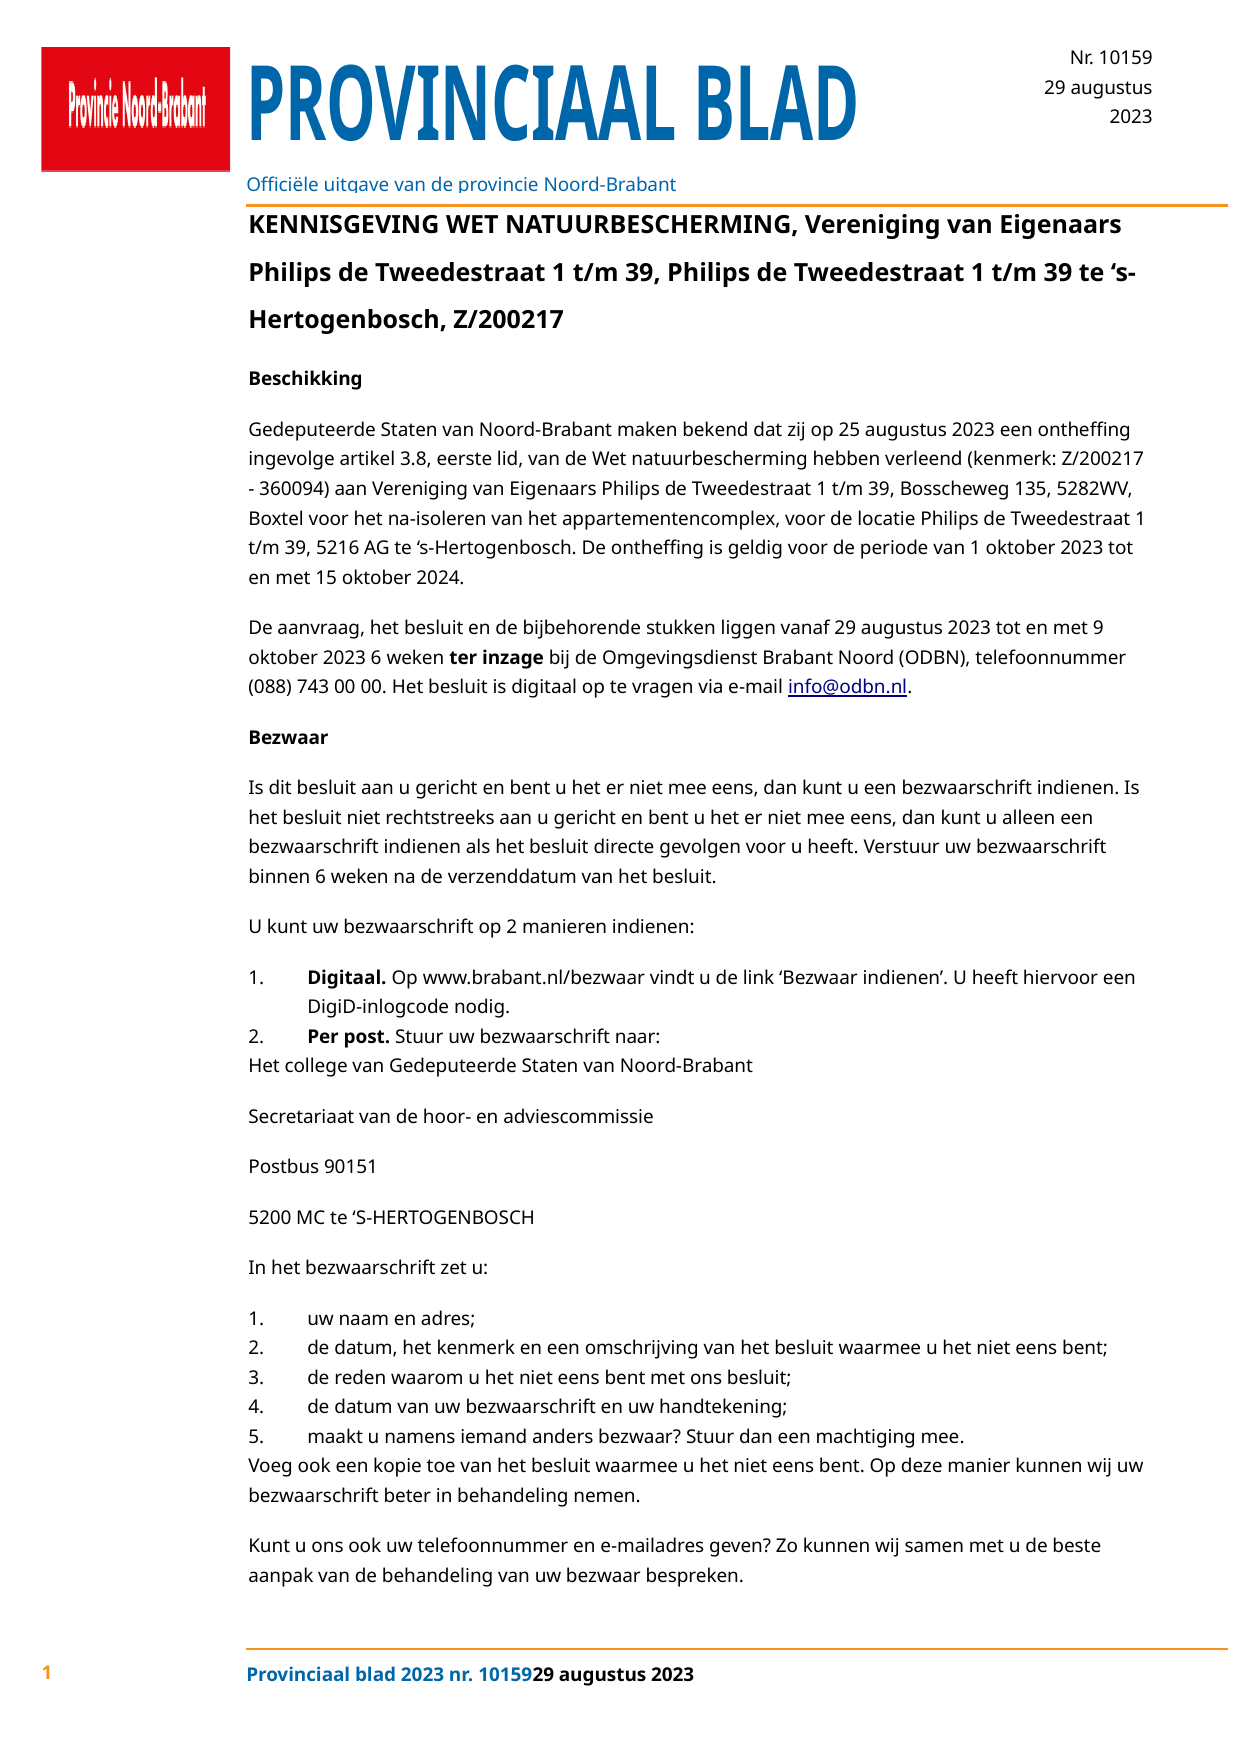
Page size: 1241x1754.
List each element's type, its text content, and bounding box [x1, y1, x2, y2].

list de datum van uw bezwaarschrift en uw handtekening; [248, 1393, 1152, 1419]
text Voeg ook een kopie toe van het besluit waarmee u het niet eens bent. Op deze manier kunnen wij uw bezwaarschrift beter in behandeling nemen. [248, 1453, 1152, 1508]
text KENNISGEVING WET NATUURBESCHERMING, Vereniging van Eigenaars Philips de Tweedestraat 1 t/m 39, Philips de Tweedestraat 1 t/m 39 te ‘s-Hertogenbosch, Z/200217 [248, 207, 1152, 336]
text Kunt u ons ook uw telefoonnummer en e-mailadres geven? Zo kunnen wij samen met u de beste aanpak van de behandeling van uw bezwaar bespreken. [248, 1533, 1152, 1588]
text Gedeputeerde Staten van Noord-Brabant maken bekend dat zij op 25 augustus 2023 een ontheffing ingevolge artikel 3.8, eerste lid, van de Wet natuurbescherming hebben verleend (kenmerk: Z/200217 - 360094) aan Vereniging van Eigenaars Philips de Tweedestraat 1 t/m 39, Bosscheweg 135, 5282WV, Boxtel voor het na-isoleren van het appartementencomplex, voor de locatie Philips de Tweedestraat 1 t/m 39, 5216 AG te ‘s-Hertogenbosch. De ontheffing is geldig voor de periode van 1 oktober 2023 tot en met 15 oktober 2024. [248, 416, 1152, 589]
text 5200 MC te ‘S‑HERTOGENBOSCH [248, 1204, 1152, 1229]
list de reden waarom u het niet eens bent met ons besluit; [248, 1364, 1152, 1389]
text Is dit besluit aan u gericht en bent u het er niet mee eens, dan kunt u een bezwaarschrift indienen. Is het besluit niet rechtstreeks aan u gericht en bent u het er niet mee eens, dan kunt u alleen een bezwaarschrift indienen als het besluit directe gevolgen voor u heeft. Verstuur uw bezwaarschrift binnen 6 weken na de verzenddatum van het besluit. [248, 774, 1152, 889]
text In het bezwaarschrift zet u: [248, 1254, 1152, 1280]
list uw naam en adres; [248, 1305, 1152, 1330]
text Postbus 90151 [248, 1153, 1152, 1179]
list maakt u namens iemand anders bezwaar? Stuur dan een machtiging mee. [248, 1423, 1152, 1449]
text Beschikking [248, 366, 1152, 391]
text Bezwaar [248, 724, 1152, 749]
picture [41, 47, 231, 172]
text Secretariaat van de hoor- en adviescommissie [248, 1103, 1152, 1129]
list de datum, het kenmerk en een omschrijving van het besluit waarmee u het niet eens bent; [248, 1334, 1152, 1360]
text De aanvraag, het besluit en de bijbehorende stukken liggen vanaf 29 augustus 2023 tot en met 9 oktober 2023 6 weken ter inzage bij de Omgevingsdienst Brabant Noord (ODBN), telefoonnummer (088) 743 00 00. Het besluit is digitaal op te vragen via e-mail info@odbn.nl. [248, 614, 1152, 699]
list Digitaal. Op www.brabant.nl/bezwaar vindt u de link ‘Bezwaar indienen’. U heeft hiervoor een DigiD-inlogcode nodig. [248, 964, 1152, 1019]
text Het college van Gedeputeerde Staten van Noord-Brabant [248, 1053, 1152, 1078]
text U kunt uw bezwaarschrift op 2 manieren indienen: [248, 913, 1152, 939]
list Per post. Stuur uw bezwaarschrift naar: [248, 1023, 1152, 1049]
